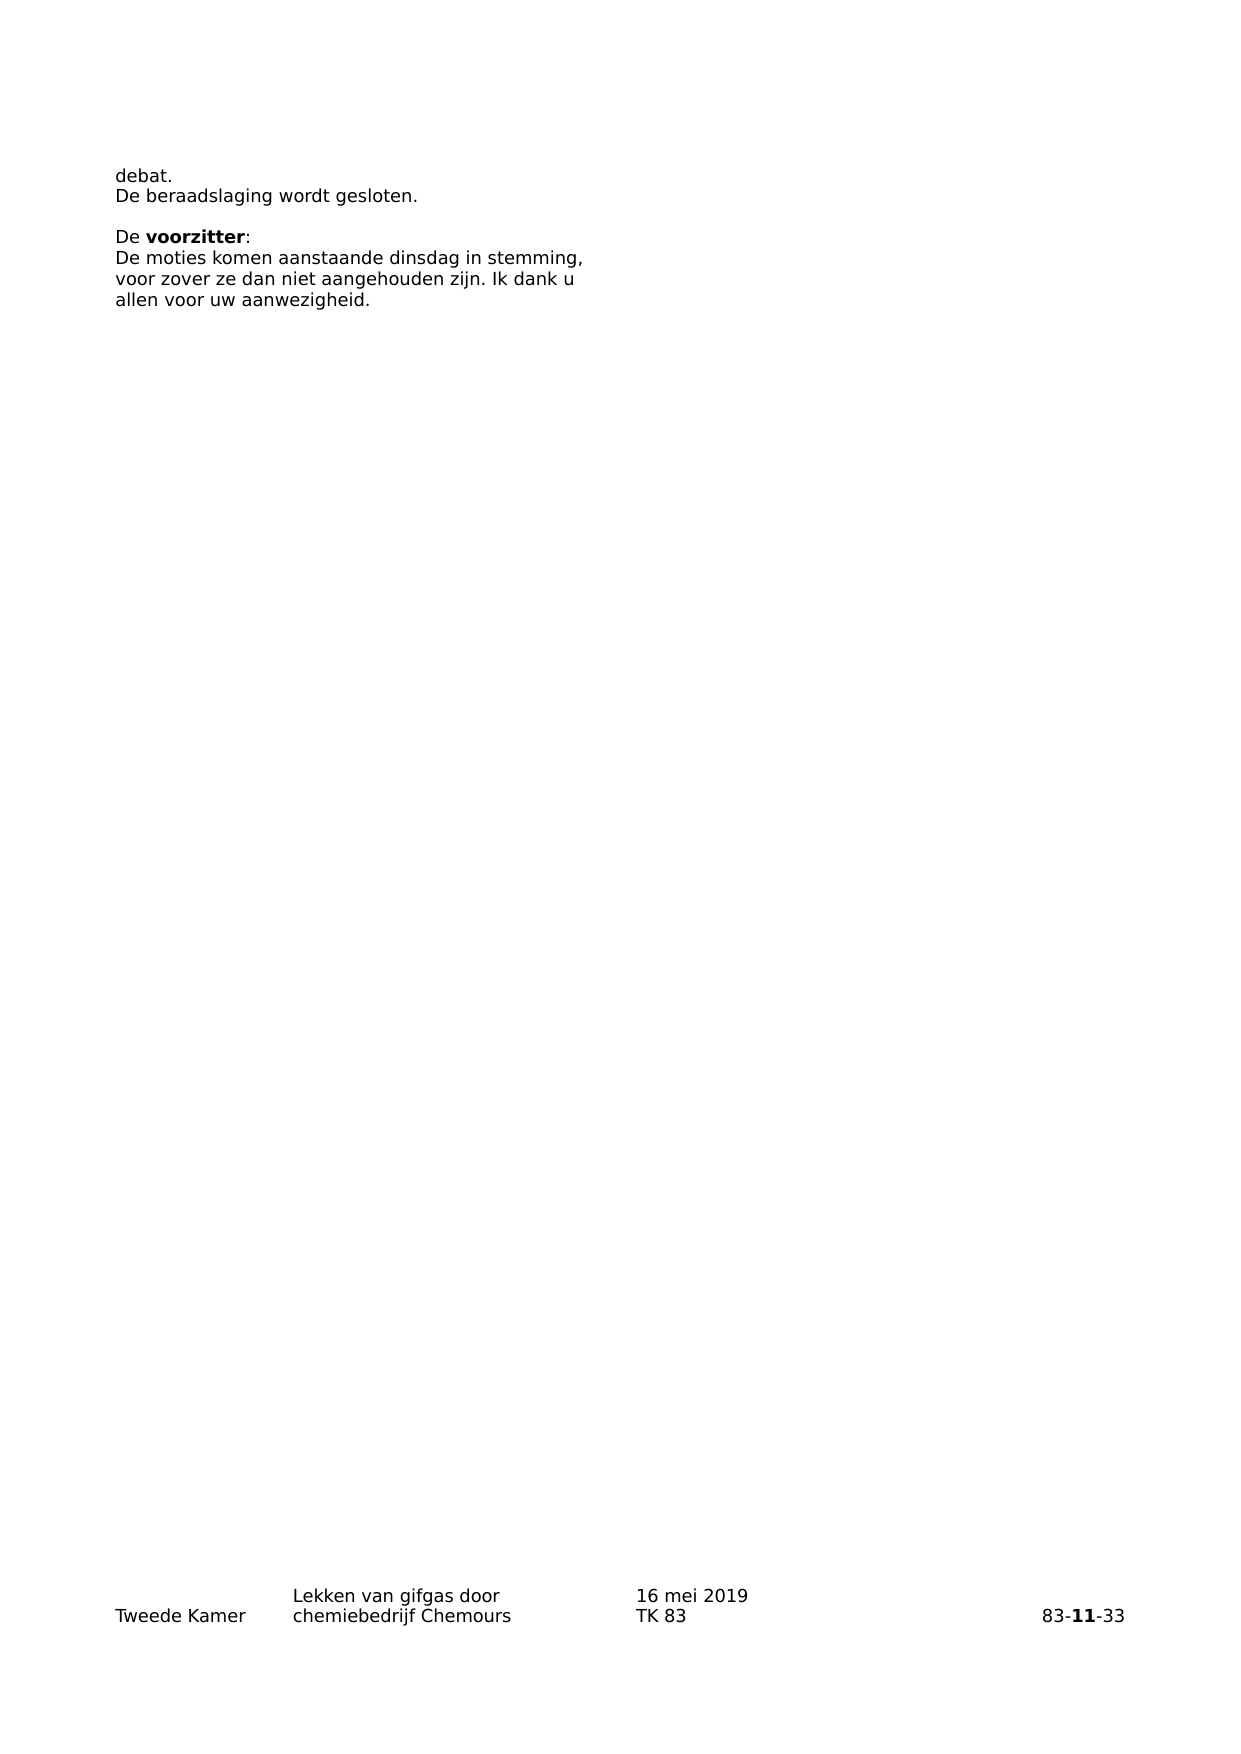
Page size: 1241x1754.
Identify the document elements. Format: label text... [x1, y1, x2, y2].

text De moties komen aanstaande dinsdag in stemming, voor zover ze dan niet aangehouden zijn. Ik dank u allen voor uw aanwezigheid. [115, 248, 605, 310]
text De beraadslaging wordt gesloten. [115, 186, 605, 207]
text debat. [115, 165, 605, 186]
text De voorzitter: [115, 227, 605, 248]
